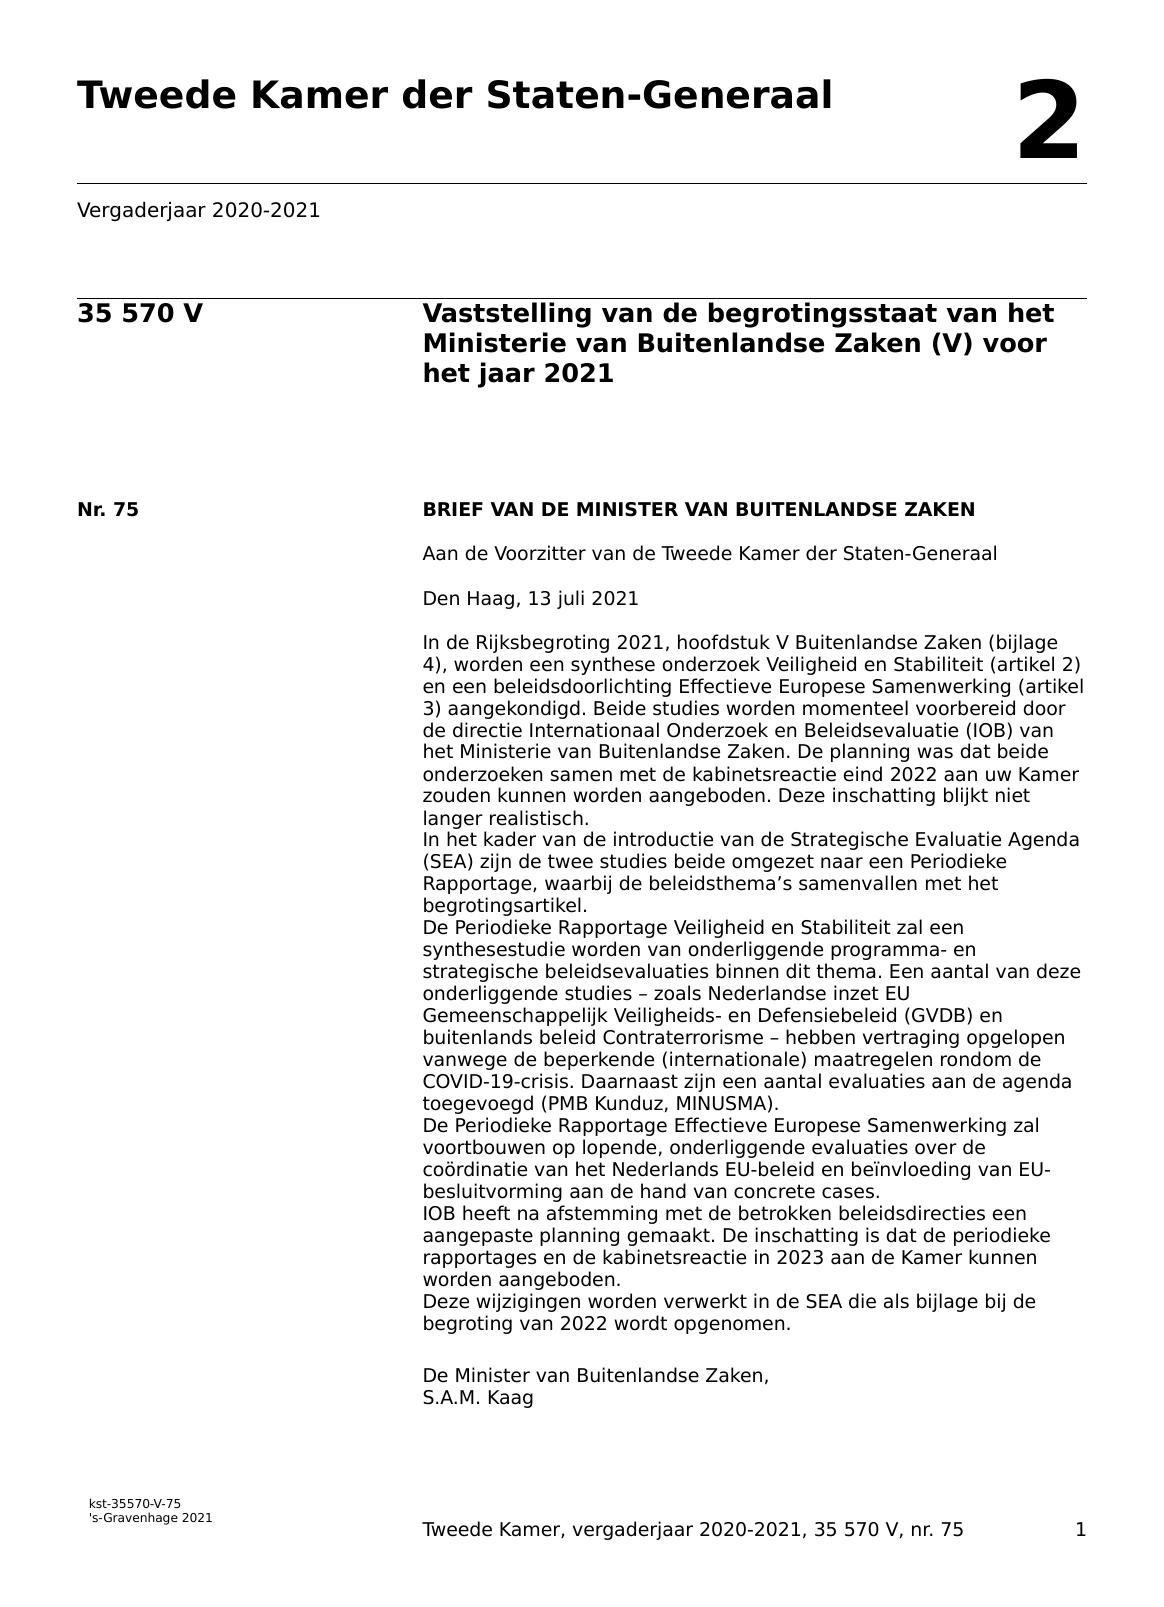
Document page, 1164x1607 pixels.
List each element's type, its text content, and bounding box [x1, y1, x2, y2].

text Aan de Voorzitter van de Tweede Kamer der Staten-Generaal [422, 543, 1087, 565]
text De Periodieke Rapportage Effectieve Europese Samenwerking zal voortbouwen op lopende, onderliggende evaluaties over de coördinatie van het Nederlands EU-beleid en beïnvloeding van EU-besluitvorming aan de hand van concrete cases. [422, 1115, 1087, 1203]
text kst-35570-V-75 [88, 1497, 323, 1511]
text 's-Gravenhage 2021 [88, 1511, 323, 1525]
text IOB heeft na afstemming met de betrokken beleidsdirecties een aangepaste planning gemaakt. De inschatting is dat de periodieke rapportages en de kabinetsreactie in 2023 aan de Kamer kunnen worden aangeboden. [422, 1203, 1087, 1291]
text In de Rijksbegroting 2021, hoofdstuk V Buitenlandse Zaken (bijlage 4), worden een synthese onderzoek Veiligheid en Stabiliteit (artikel 2) en een beleidsdoorlichting Effectieve Europese Samenwerking (artikel 3) aangekondigd. Beide studies worden momenteel voorbereid door de directie Internationaal Onderzoek en Beleidsevaluatie (IOB) van het Ministerie van Buitenlandse Zaken. De planning was dat beide onderzoeken samen met de kabinetsreactie eind 2022 aan uw Kamer zouden kunnen worden aangeboden. Deze inschatting blijkt niet langer realistisch. [422, 632, 1087, 829]
subtitle Nr. 75 BRIEF VAN DE MINISTER VAN BUITENLANDSE ZAKEN [77, 499, 1087, 521]
text De Minister van Buitenlandse Zaken, S.A.M. Kaag [422, 1365, 1087, 1409]
table_cell Vergaderjaar 2020-2021 [77, 184, 1087, 298]
text In het kader van de introductie van de Strategische Evaluatie Agenda (SEA) zijn de twee studies beide omgezet naar een Periodieke Rapportage, waarbij de beleidsthema’s samenvallen met het begrotingsartikel. [422, 829, 1087, 917]
text De Periodieke Rapportage Veiligheid en Stabiliteit zal een synthesestudie worden van onderliggende programma- en strategische beleidsevaluaties binnen dit thema. Een aantal van deze onderliggende studies – zoals Nederlandse inzet EU Gemeenschappelijk Veiligheids- en Defensiebeleid (GVDB) en buitenlands beleid Contraterrorisme – hebben vertraging opgelopen vanwege de beperkende (internationale) maatregelen rondom de COVID-19-crisis. Daarnaast zijn een aantal evaluaties aan de agenda toegevoegd (PMB Kunduz, MINUSMA). [422, 917, 1087, 1115]
table_header Tweede Kamer der Staten-Generaal [77, 59, 886, 183]
text Den Haag, 13 juli 2021 [422, 587, 1087, 609]
subtitle 35 570 V Vaststelling van de begrotingsstaat van het Ministerie van Buitenlandse Zaken (V) voor het jaar 2021 [77, 299, 1087, 388]
table_header 2 [886, 59, 1087, 183]
text Deze wijzigingen worden verwerkt in de SEA die als bijlage bij de begroting van 2022 wordt opgenomen. [422, 1291, 1087, 1335]
